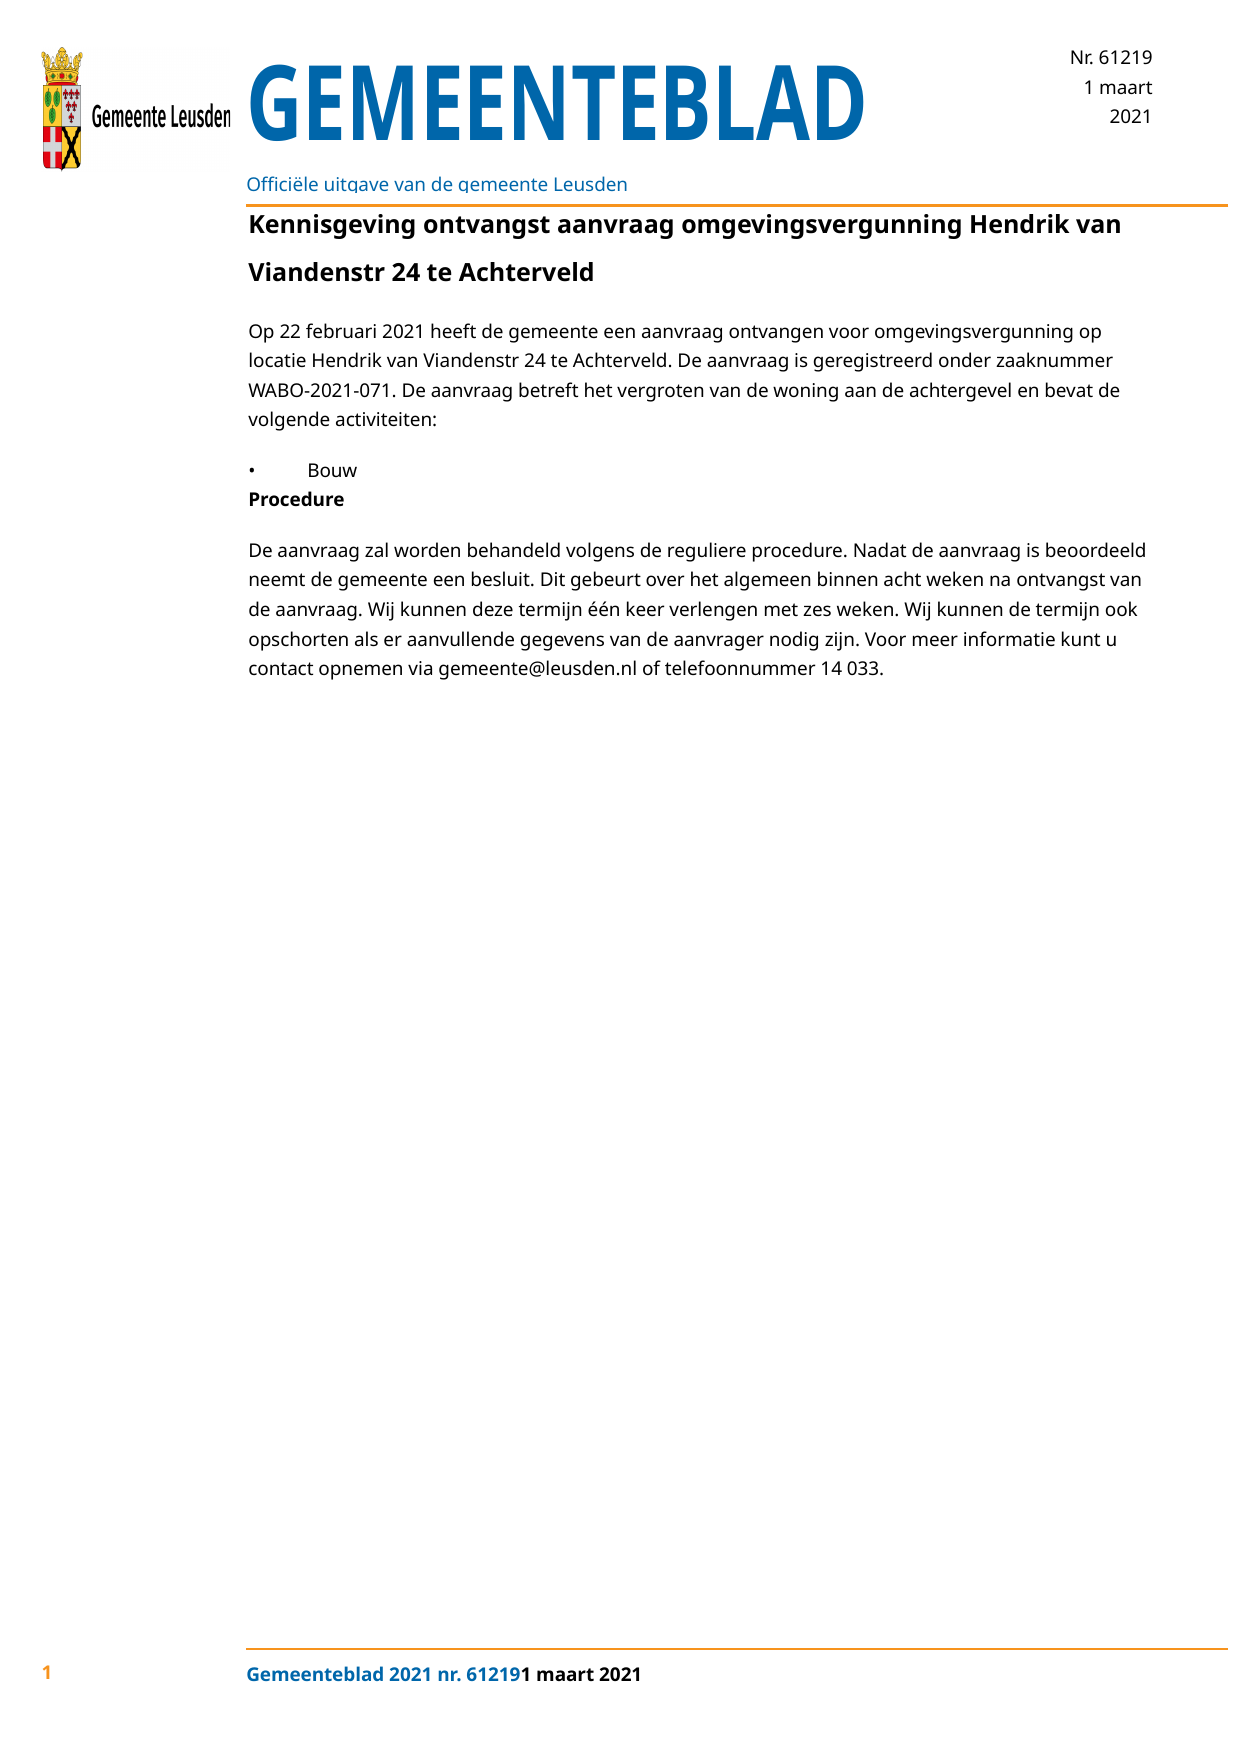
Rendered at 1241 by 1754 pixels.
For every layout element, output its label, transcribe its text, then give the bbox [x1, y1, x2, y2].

text Op 22 februari 2021 heeft de gemeente een aanvraag ontvangen voor omgevingsvergunning op locatie Hendrik van Viandenstr 24 te Achterveld. De aanvraag is geregistreerd onder zaaknummer WABO-2021-071. De aanvraag betreft het vergroten van de woning aan de achtergevel en bevat de volgende activiteiten: [248, 318, 1152, 432]
text Kennisgeving ontvangst aanvraag omgevingsvergunning Hendrik van Viandenstr 24 te Achterveld [248, 207, 1152, 288]
list Bouw [248, 457, 1152, 483]
picture [41, 47, 231, 172]
text Procedure [248, 487, 1152, 512]
text De aanvraag zal worden behandeld volgens de reguliere procedure. Nadat de aanvraag is beoordeeld neemt de gemeente een besluit. Dit gebeurt over het algemeen binnen acht weken na ontvangst van de aanvraag. Wij kunnen deze termijn één keer verlengen met zes weken. Wij kunnen de termijn ook opschorten als er aanvullende gegevens van de aanvrager nodig zijn. Voor meer informatie kunt u contact opnemen via gemeente@leusden.nl of telefoonnummer 14 033. [248, 537, 1152, 681]
